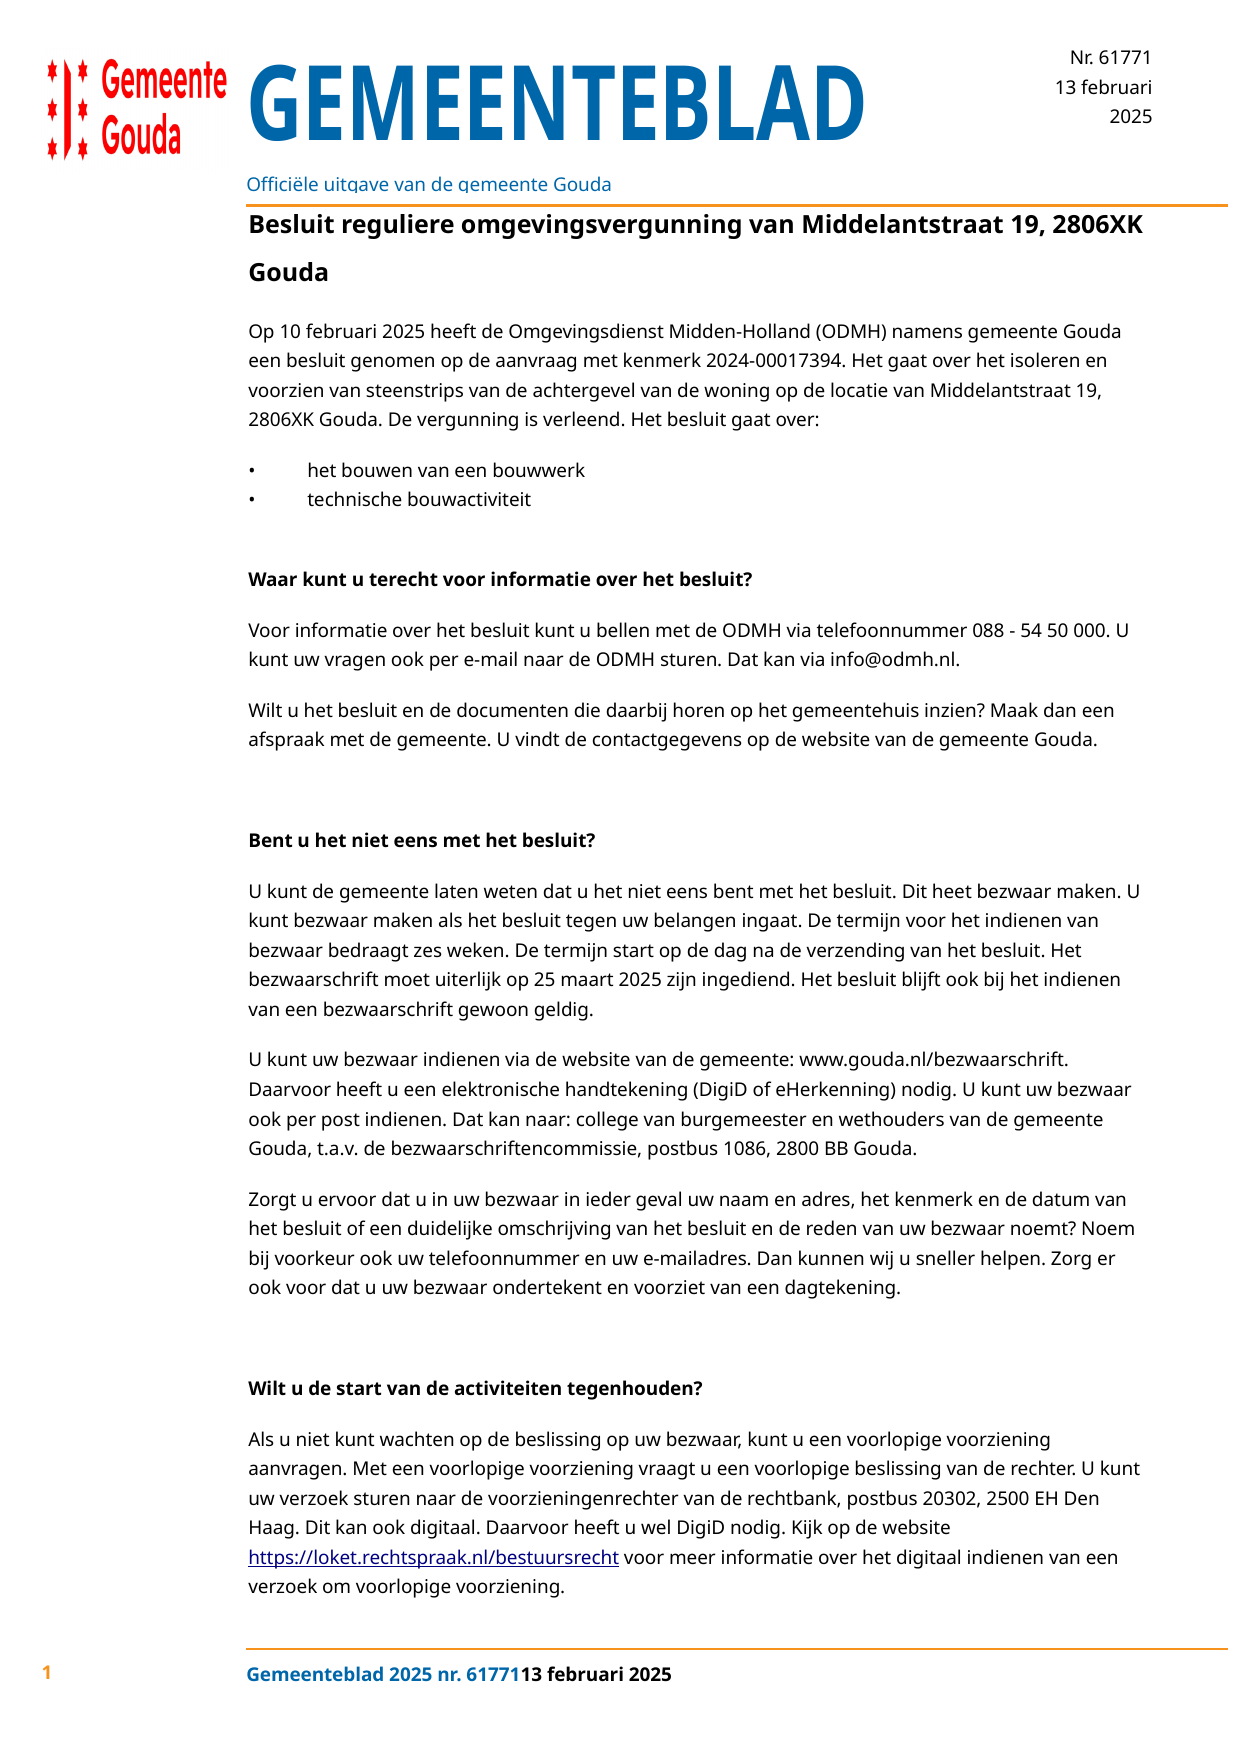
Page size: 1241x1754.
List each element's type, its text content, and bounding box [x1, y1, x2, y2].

picture [41, 47, 231, 172]
text U kunt uw bezwaar indienen via de website van de gemeente: www.gouda.nl/bezwaarschrift. Daarvoor heeft u een elektronische handtekening (DigiD of eHerkenning) nodig. U kunt uw bezwaar ook per post indienen. Dat kan naar: college van burgemeester en wethouders van de gemeente Gouda, t.a.v. de bezwaarschriftencommissie, postbus 1086, 2800 BB Gouda. [248, 1047, 1152, 1161]
text Wilt u het besluit en de documenten die daarbij horen op het gemeentehuis inzien? Maak dan een afspraak met de gemeente. U vindt de contactgegevens op de website van de gemeente Gouda. [248, 697, 1152, 752]
text Op 10 februari 2025 heeft de Omgevingsdienst Midden-Holland (ODMH) namens gemeente Gouda een besluit genomen op de aanvraag met kenmerk 2024-00017394. Het gaat over het isoleren en voorzien van steenstrips van de achtergevel van de woning op de locatie van Middelantstraat 19, 2806XK Gouda. De vergunning is verleend. Het besluit gaat over: [248, 318, 1152, 432]
text Zorgt u ervoor dat u in uw bezwaar in ieder geval uw naam en adres, het kenmerk en de datum van het besluit of een duidelijke omschrijving van het besluit en de reden van uw bezwaar noemt? Noem bij voorkeur ook uw telefoonnummer en uw e-mailadres. Dan kunnen wij u sneller helpen. Zorg er ook voor dat u uw bezwaar ondertekent en voorziet van een dagtekening. [248, 1186, 1152, 1300]
text Wilt u de start van de activiteiten tegenhouden? [248, 1375, 1152, 1401]
text U kunt de gemeente laten weten dat u het niet eens bent met het besluit. Dit heet bezwaar maken. U kunt bezwaar maken als het besluit tegen uw belangen ingaat. De termijn voor het indienen van bezwaar bedraagt zes weken. De termijn start op de dag na de verzending van het besluit. Het bezwaarschrift moet uiterlijk op 25 maart 2025 zijn ingediend. Het besluit blijft ook bij het indienen van een bezwaarschrift gewoon geldig. [248, 878, 1152, 1022]
list technische bouwactiviteit [248, 487, 1152, 512]
text Bent u het niet eens met het besluit? [248, 827, 1152, 853]
text Als u niet kunt wachten op de beslissing op uw bezwaar, kunt u een voorlopige voorziening aanvragen. Met een voorlopige voorziening vraagt u een voorlopige beslissing van de rechter. U kunt uw verzoek sturen naar de voorzieningenrechter van de rechtbank, postbus 20302, 2500 EH Den Haag. Dit kan ook digitaal. Daarvoor heeft u wel DigiD nodig. Kijk op de website https://loket.rechtspraak.nl/bestuursrecht voor meer informatie over het digitaal indienen van een verzoek om voorlopige voorziening. [248, 1426, 1152, 1599]
text Besluit reguliere omgevingsvergunning van Middelantstraat 19, 2806XK Gouda [248, 207, 1152, 288]
text Voor informatie over het besluit kunt u bellen met de ODMH via telefoonnummer 088 - 54 50 000. U kunt uw vragen ook per e-mail naar de ODMH sturen. Dat kan via info@odmh.nl. [248, 617, 1152, 672]
list het bouwen van een bouwwerk [248, 457, 1152, 483]
text Waar kunt u terecht voor informatie over het besluit? [248, 567, 1152, 592]
